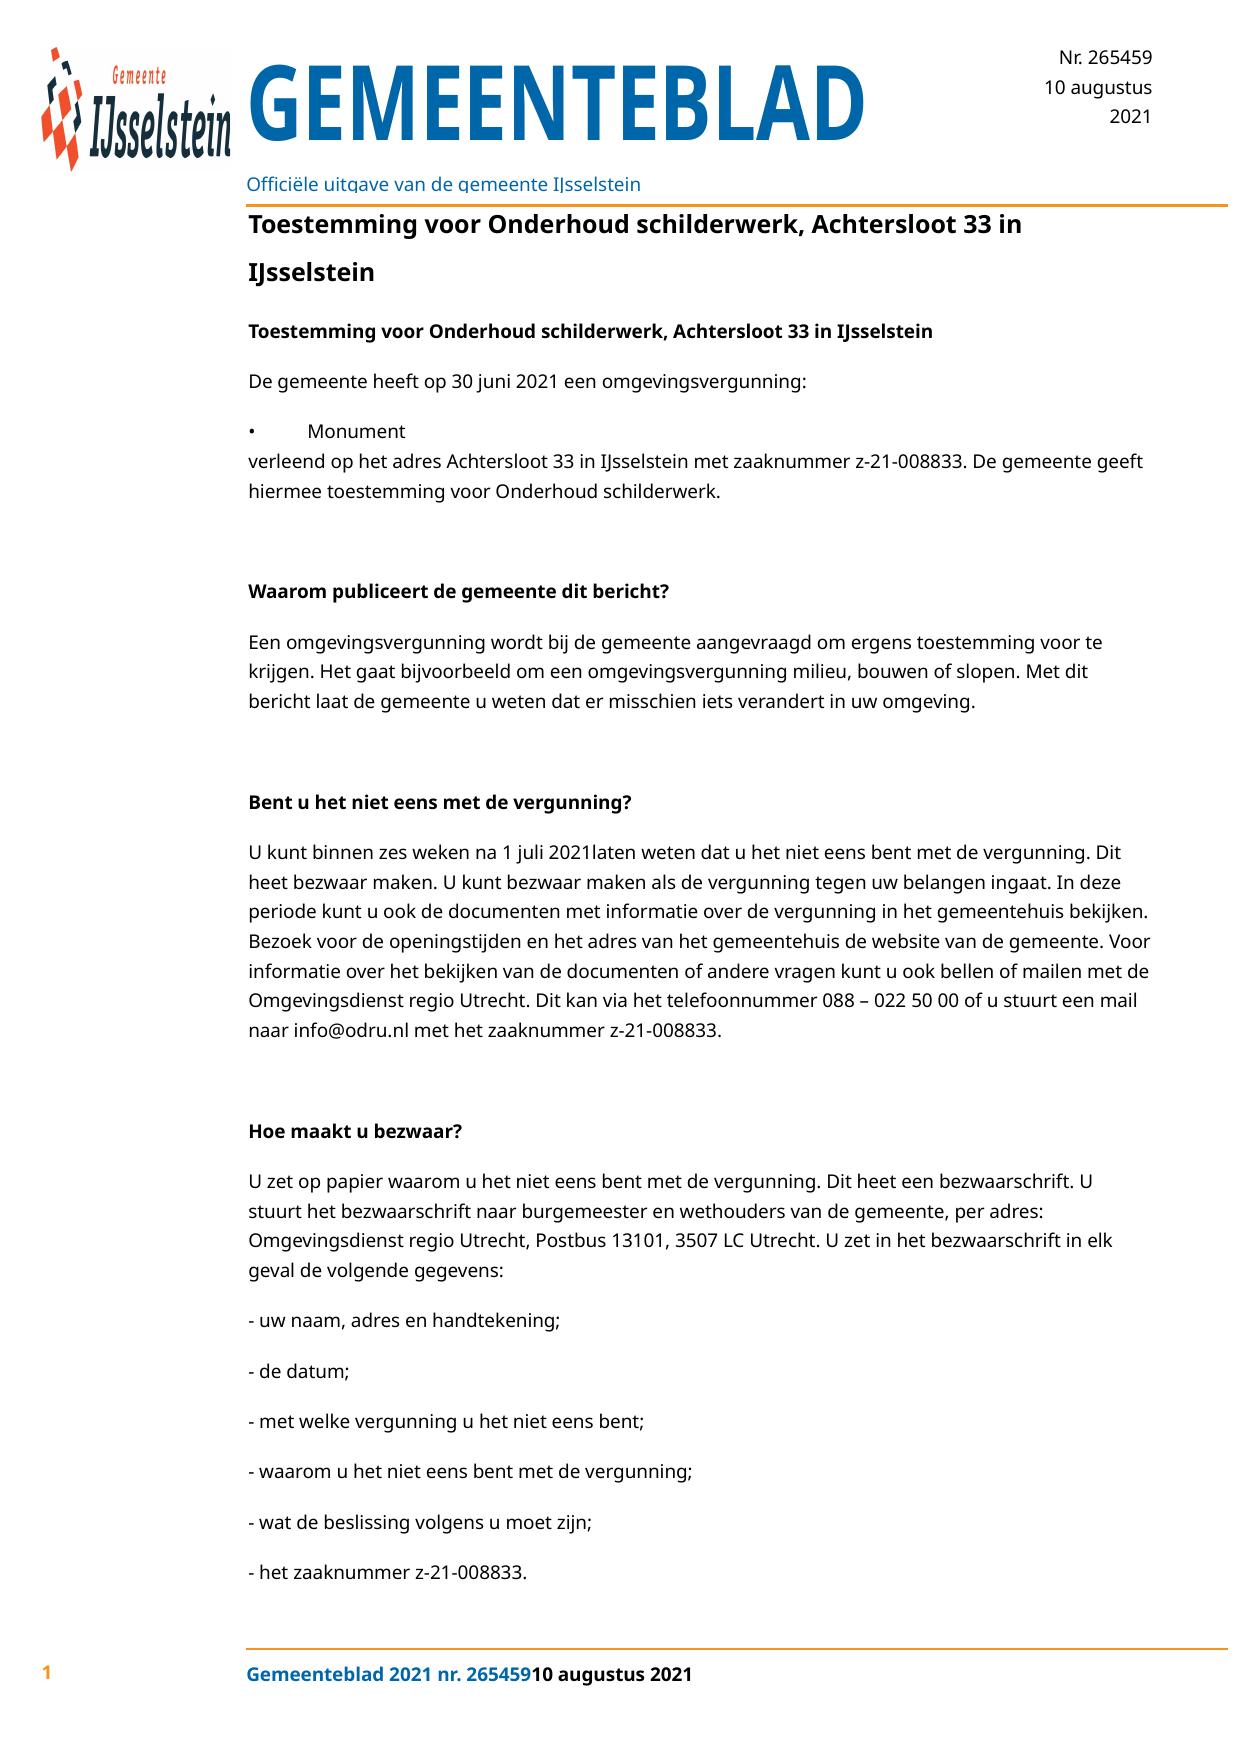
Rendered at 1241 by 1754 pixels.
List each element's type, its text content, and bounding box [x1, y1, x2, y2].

picture [41, 47, 231, 172]
text verleend op het adres Achtersloot 33 in IJsselstein met zaaknummer z-21-008833. De gemeente geeft hiermee toestemming voor Onderhoud schilderwerk. [248, 448, 1152, 504]
text Toestemming voor Onderhoud schilderwerk, Achtersloot 33 in IJsselstein [248, 318, 1152, 344]
text - het zaaknummer z-21-008833. [248, 1559, 1152, 1585]
text Waarom publiceert de gemeente dit bericht? [248, 579, 1152, 604]
text Een omgevingsvergunning wordt bij de gemeente aangevraagd om ergens toestemming voor te krijgen. Het gaat bijvoorbeeld om een omgevingsvergunning milieu, bouwen of slopen. Met dit bericht laat de gemeente u weten dat er misschien iets verandert in uw omgeving. [248, 629, 1152, 714]
text - wat de beslissing volgens u moet zijn; [248, 1509, 1152, 1535]
text - uw naam, adres en handtekening; [248, 1307, 1152, 1333]
text De gemeente heeft op 30 juni 2021 een omgevingsvergunning: [248, 368, 1152, 394]
text U kunt binnen zes weken na 1 juli 2021laten weten dat u het niet eens bent met de vergunning. Dit heet bezwaar maken. U kunt bezwaar maken als de vergunning tegen uw belangen ingaat. In deze periode kunt u ook de documenten met informatie over de vergunning in het gemeentehuis bekijken. Bezoek voor de openingstijden en het adres van het gemeentehuis de website van de gemeente. Voor informatie over het bekijken van de documenten of andere vragen kunt u ook bellen of mailen met de Omgevingsdienst regio Utrecht. Dit kan via het telefoonnummer 088 – 022 50 00 of u stuurt een mail naar info@odru.nl met het zaaknummer z-21-008833. [248, 839, 1152, 1043]
text Toestemming voor Onderhoud schilderwerk, Achtersloot 33 in IJsselstein [248, 207, 1152, 288]
text - waarom u het niet eens bent met de vergunning; [248, 1459, 1152, 1484]
text Hoe maakt u bezwaar? [248, 1118, 1152, 1144]
text - met welke vergunning u het niet eens bent; [248, 1408, 1152, 1434]
text U zet op papier waarom u het niet eens bent met de vergunning. Dit heet een bezwaarschrift. U stuurt het bezwaarschrift naar burgemeester en wethouders van de gemeente, per adres: Omgevingsdienst regio Utrecht, Postbus 13101, 3507 LC Utrecht. U zet in het bezwaarschrift in elk geval de volgende gegevens: [248, 1168, 1152, 1283]
text Bent u het niet eens met de vergunning? [248, 789, 1152, 815]
list Monument [248, 419, 1152, 444]
text - de datum; [248, 1358, 1152, 1384]
